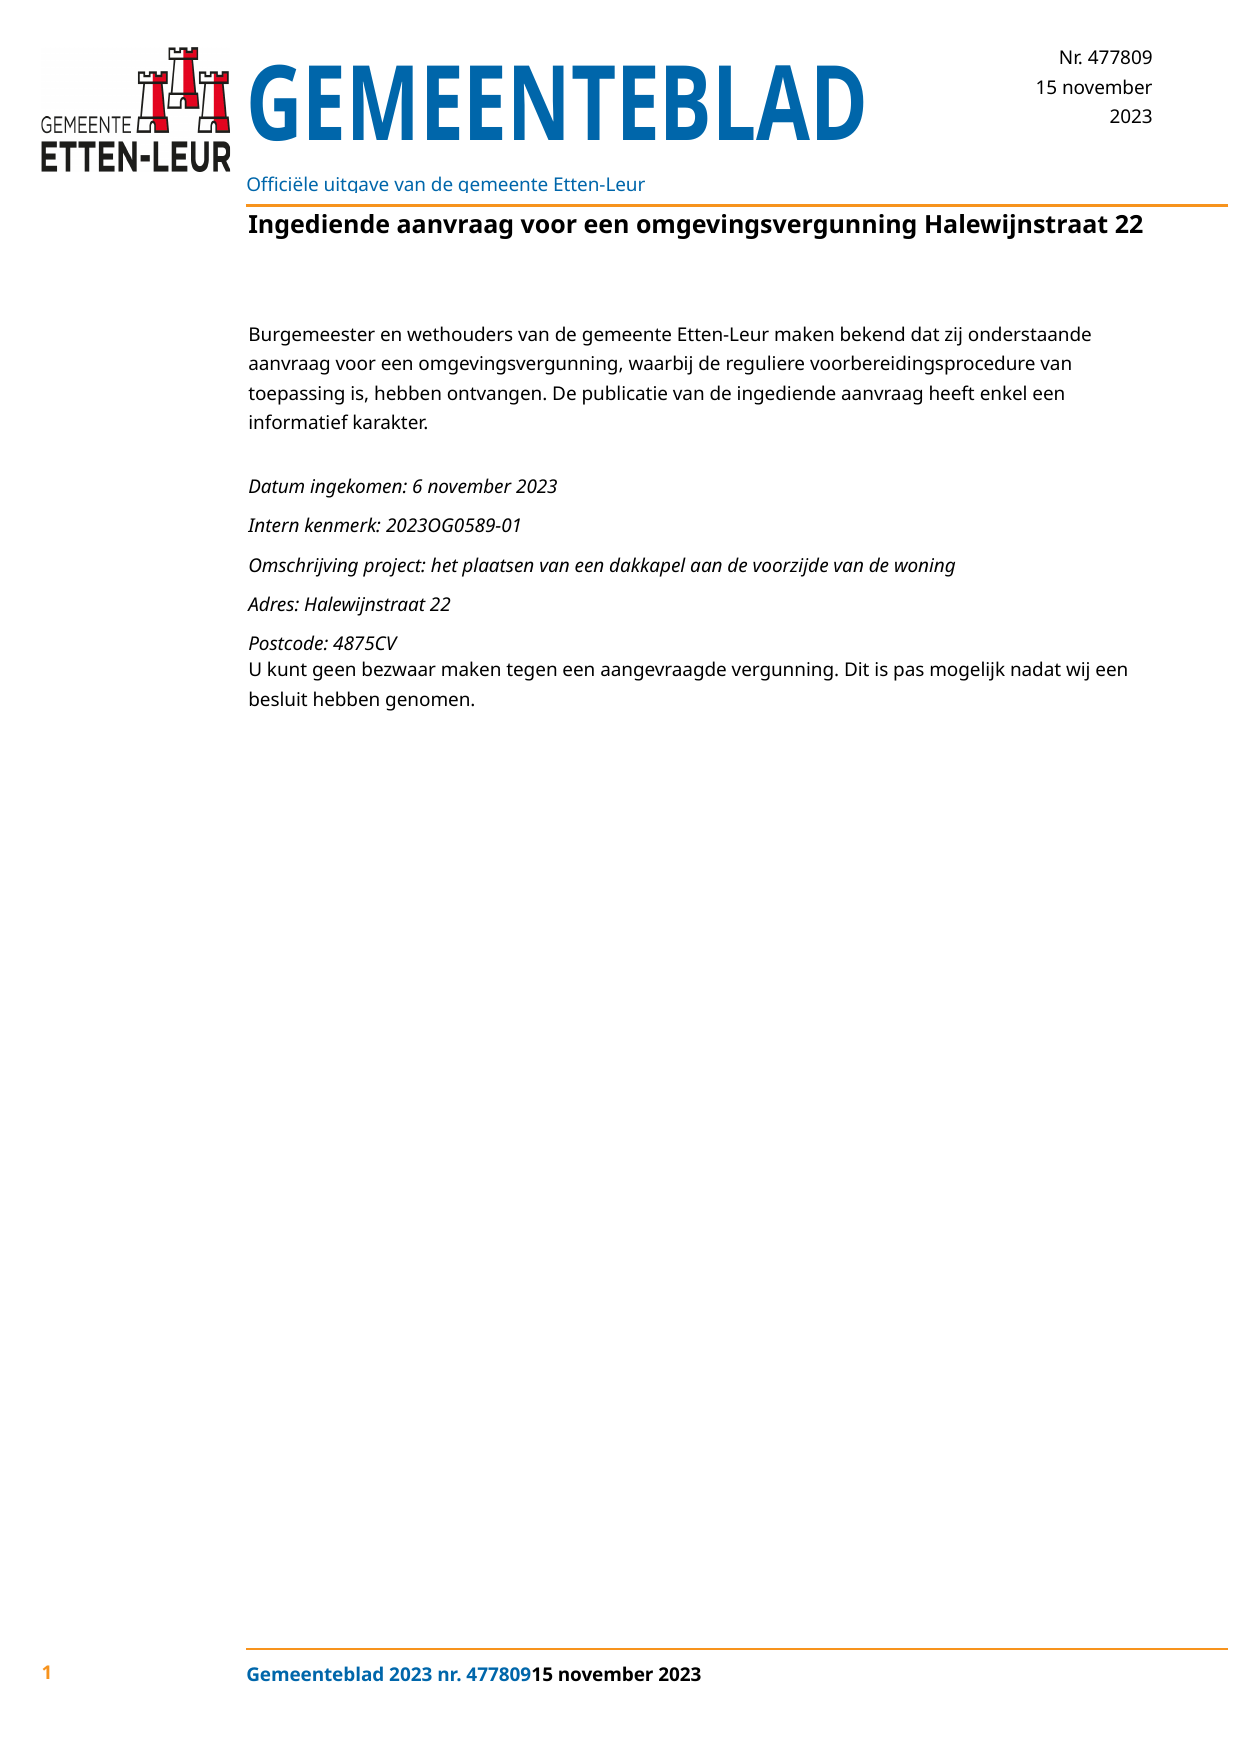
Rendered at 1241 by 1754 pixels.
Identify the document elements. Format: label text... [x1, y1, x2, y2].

text Omschrijving project: het plaatsen van een dakkapel aan de voorzijde van de woning [248, 552, 1152, 578]
picture [41, 47, 231, 172]
text Datum ingekomen: 6 november 2023 [248, 473, 1152, 499]
text Adres: Halewijnstraat 22 [248, 591, 1152, 617]
text U kunt geen bezwaar maken tegen een aangevraagde vergunning. Dit is pas mogelijk nadat wij een besluit hebben genomen. [248, 656, 1152, 712]
text Ingediende aanvraag voor een omgevingsvergunning Halewijnstraat 22 [248, 207, 1152, 241]
text Postcode: 4875CV [248, 631, 1152, 656]
text Intern kenmerk: 2023OG0589-01 [248, 513, 1152, 538]
text Burgemeester en wethouders van de gemeente Etten-Leur maken bekend dat zij onderstaande aanvraag voor een omgevingsvergunning, waarbij de reguliere voorbereidingsprocedure van toepassing is, hebben ontvangen. De publicatie van de ingediende aanvraag heeft enkel een informatief karakter. [248, 321, 1152, 435]
